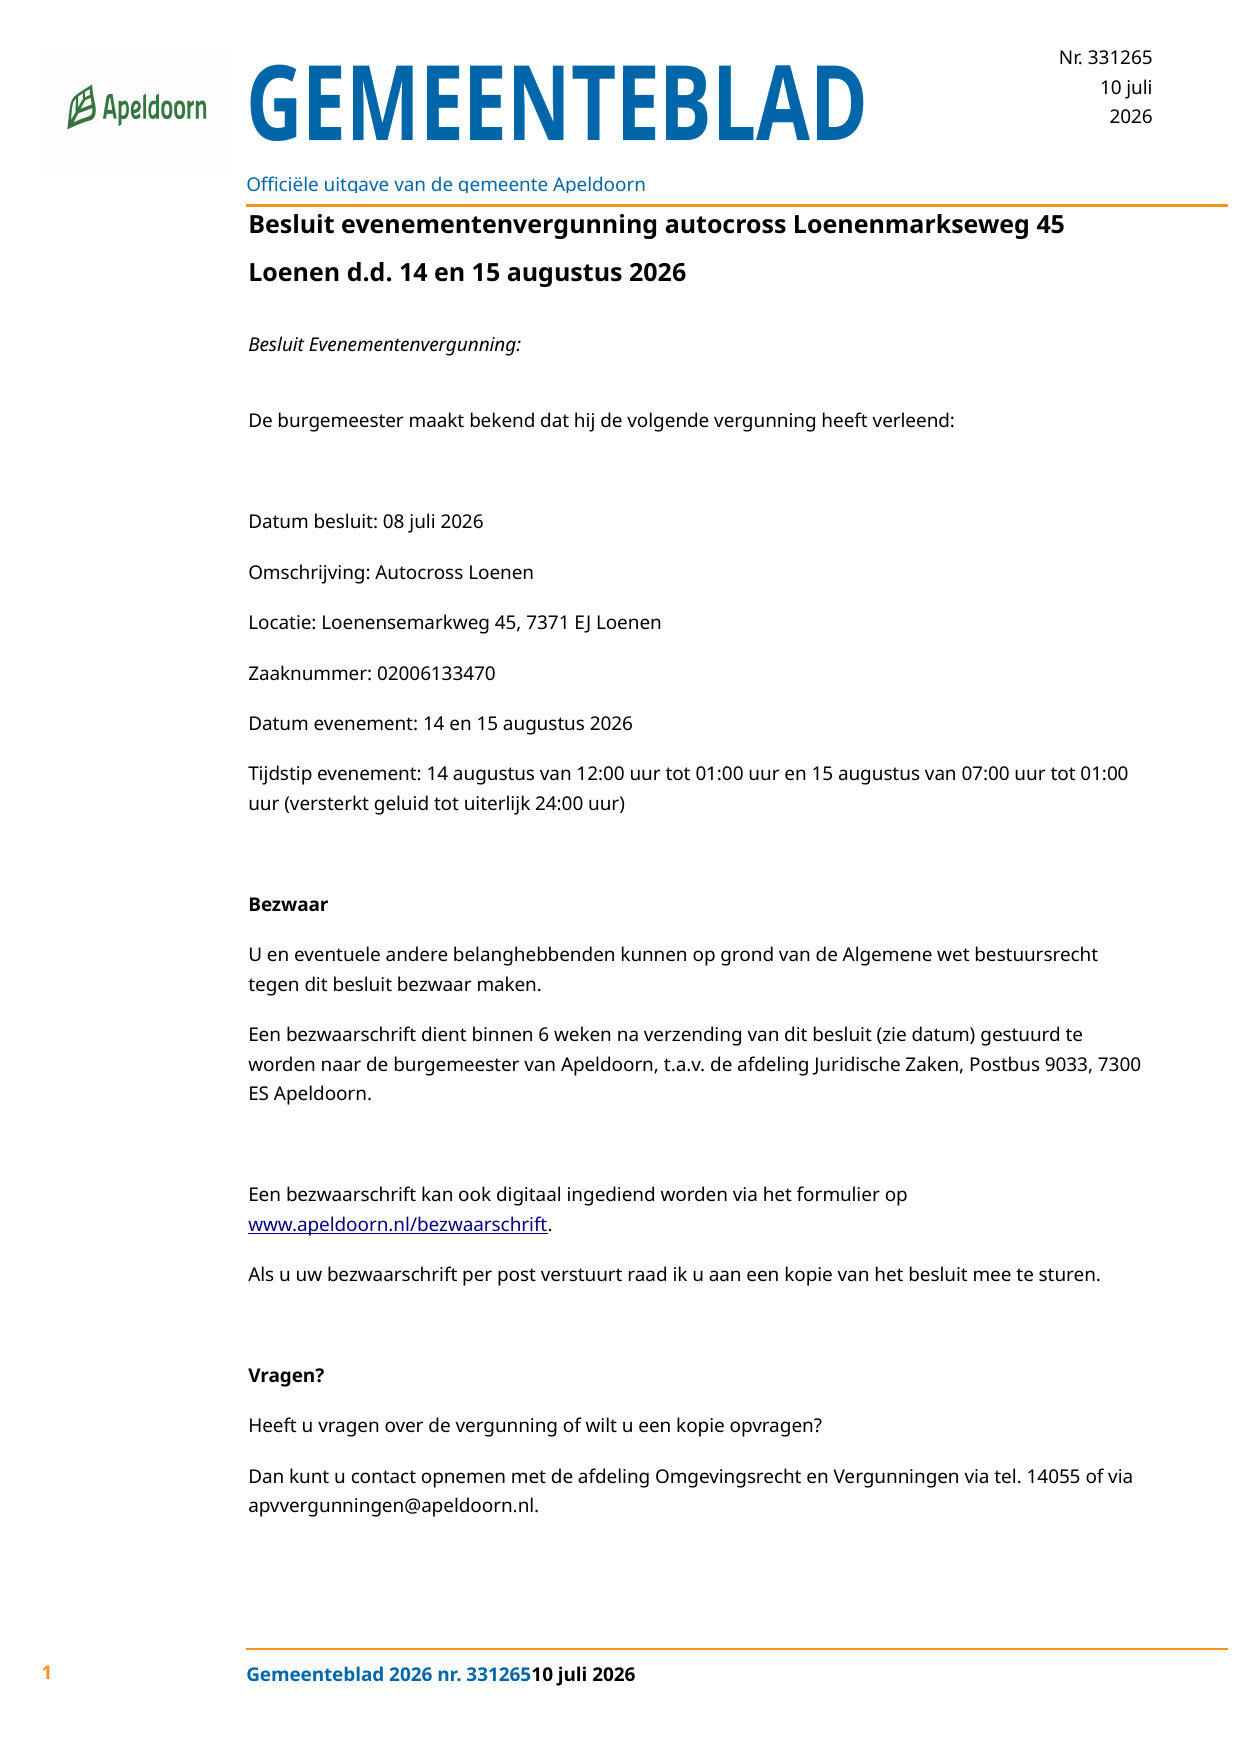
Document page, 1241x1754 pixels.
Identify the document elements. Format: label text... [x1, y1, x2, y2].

text De burgemeester maakt bekend dat hij de volgende vergunning heeft verleend: [248, 408, 1152, 433]
text Besluit Evenementenvergunning: [248, 331, 1152, 357]
text Besluit evenementenvergunning autocross Loenenmarkseweg 45 Loenen d.d. 14 en 15 augustus 2026 [248, 207, 1152, 288]
text Omschrijving: Autocross Loenen [248, 559, 1152, 584]
text Zaaknummer: 02006133470 [248, 660, 1152, 685]
text Bezwaar [248, 891, 1152, 917]
text U en eventuele andere belanghebbenden kunnen op grond van de Algemene wet bestuursrecht tegen dit besluit bezwaar maken. [248, 941, 1152, 997]
text Dan kunt u contact opnemen met de afdeling Omgevingsrecht en Vergunningen via tel. 14055 of via apvvergunningen@apeldoorn.nl. [248, 1463, 1152, 1518]
text Een bezwaarschrift dient binnen 6 weken na verzending van dit besluit (zie datum) gestuurd te worden naar de burgemeester van Apeldoorn, t.a.v. de afdeling Juridische Zaken, Postbus 9033, 7300 ES Apeldoorn. [248, 1021, 1152, 1106]
text Datum besluit: 08 juli 2026 [248, 508, 1152, 534]
text Een bezwaarschrift kan ook digitaal ingediend worden via het formulier op www.apeldoorn.nl/bezwaarschrift. [248, 1181, 1152, 1237]
picture [41, 47, 231, 172]
text Tijdstip evenement: 14 augustus van 12:00 uur tot 01:00 uur en 15 augustus van 07:00 uur tot 01:00 uur (versterkt geluid tot uiterlijk 24:00 uur) [248, 761, 1152, 816]
text Heeft u vragen over de vergunning of wilt u een kopie opvragen? [248, 1413, 1152, 1438]
text Locatie: Loenensemarkweg 45, 7371 EJ Loenen [248, 609, 1152, 635]
text Datum evenement: 14 en 15 augustus 2026 [248, 710, 1152, 736]
text Vragen? [248, 1362, 1152, 1388]
text Als u uw bezwaarschrift per post verstuurt raad ik u aan een kopie van het besluit mee te sturen. [248, 1261, 1152, 1287]
